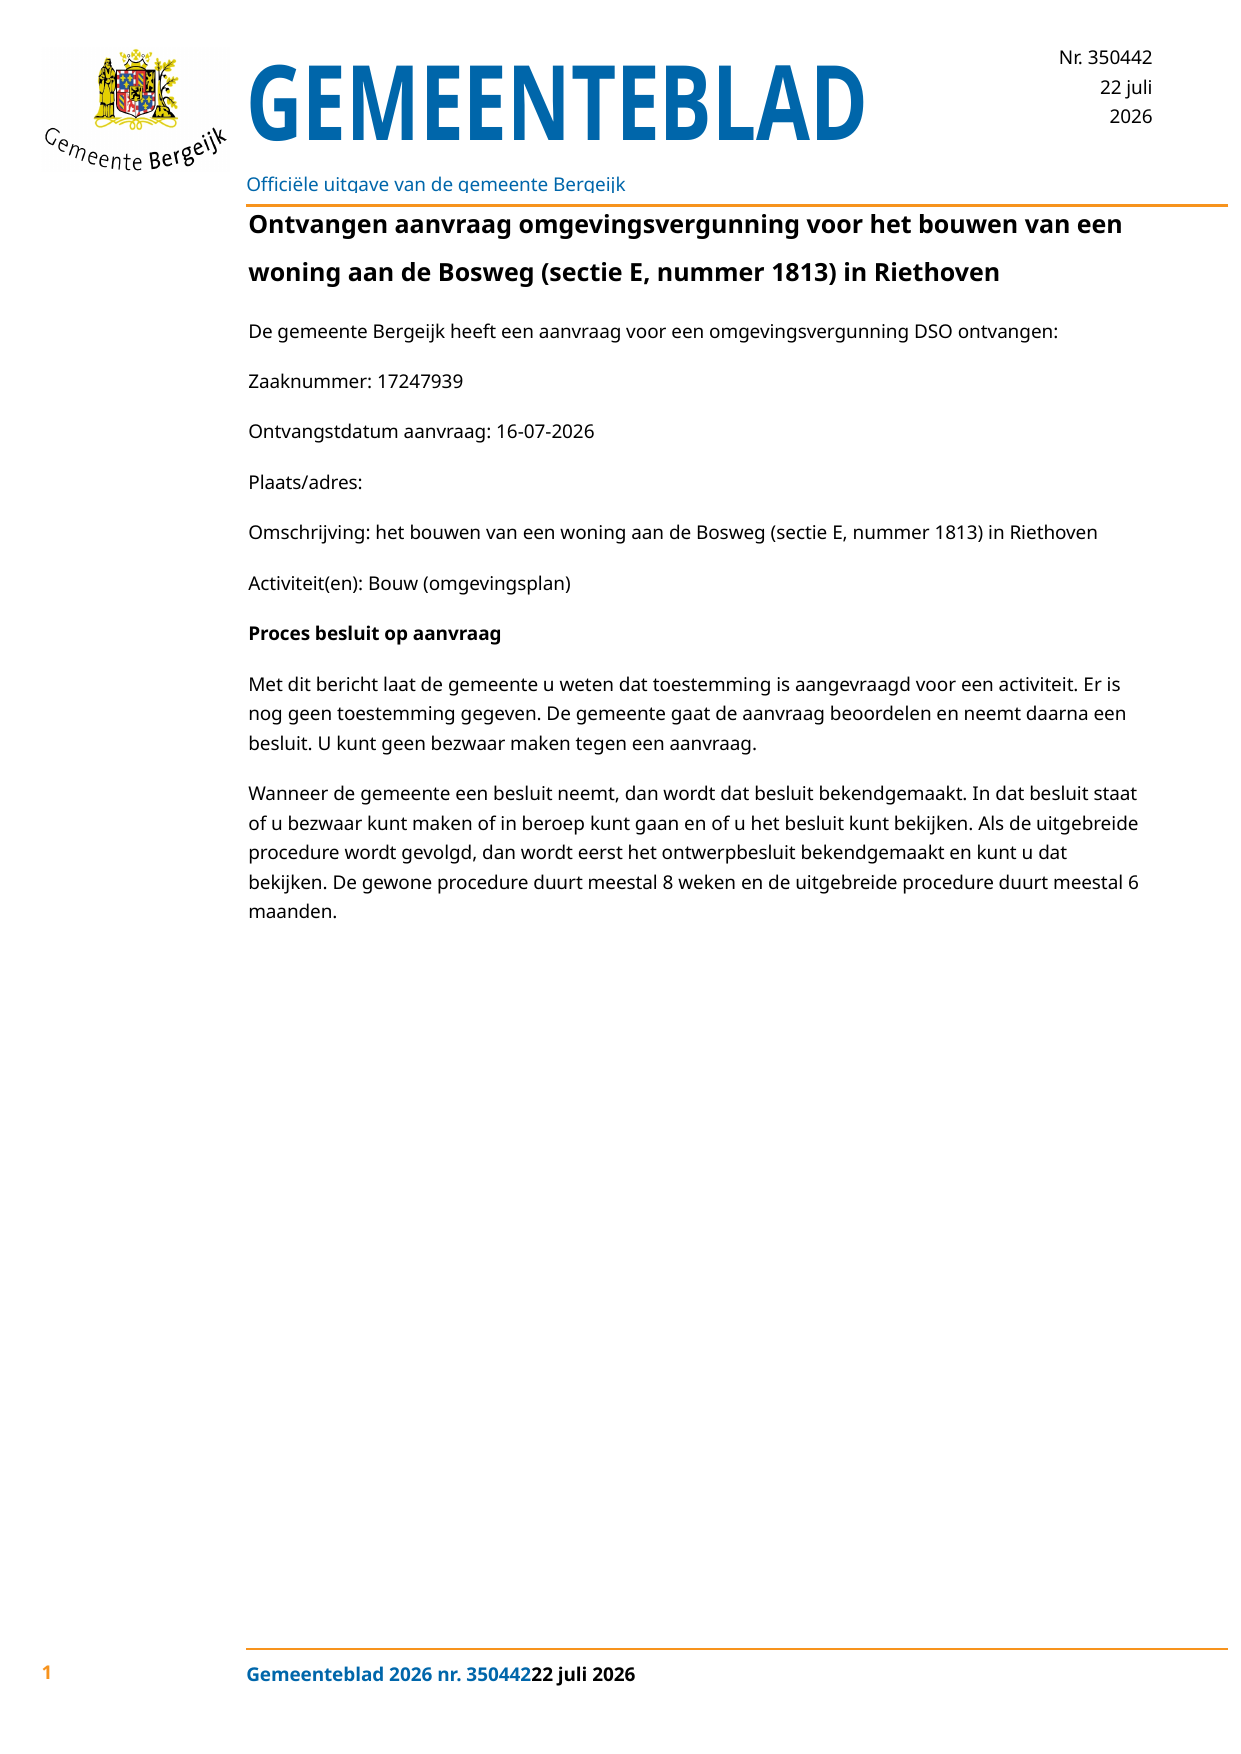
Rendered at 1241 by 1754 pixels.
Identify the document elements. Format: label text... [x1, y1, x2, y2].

text Met dit bericht laat de gemeente u weten dat toestemming is aangevraagd voor een activiteit. Er is nog geen toestemming gegeven. De gemeente gaat de aanvraag beoordelen en neemt daarna een besluit. U kunt geen bezwaar maken tegen een aanvraag. [248, 671, 1152, 756]
text Zaaknummer: 17247939 [248, 368, 1152, 394]
text Omschrijving: het bouwen van een woning aan de Bosweg (sectie E, nummer 1813) in Riethoven [248, 519, 1152, 545]
text Ontvangen aanvraag omgevingsvergunning voor het bouwen van een woning aan de Bosweg (sectie E, nummer 1813) in Riethoven [248, 207, 1152, 288]
text Proces besluit op aanvraag [248, 620, 1152, 646]
text Activiteit(en): Bouw (omgevingsplan) [248, 570, 1152, 596]
text Ontvangstdatum aanvraag: 16-07-2026 [248, 419, 1152, 444]
picture [41, 47, 231, 172]
text De gemeente Bergeijk heeft een aanvraag voor een omgevingsvergunning DSO ontvangen: [248, 318, 1152, 344]
text Plaats/adres: [248, 469, 1152, 495]
text Wanneer de gemeente een besluit neemt, dan wordt dat besluit bekendgemaakt. In dat besluit staat of u bezwaar kunt maken of in beroep kunt gaan en of u het besluit kunt bekijken. Als de uitgebreide procedure wordt gevolgd, dan wordt eerst het ontwerpbesluit bekendgemaakt en kunt u dat bekijken. De gewone procedure duurt meestal 8 weken en de uitgebreide procedure duurt meestal 6 maanden. [248, 780, 1152, 924]
